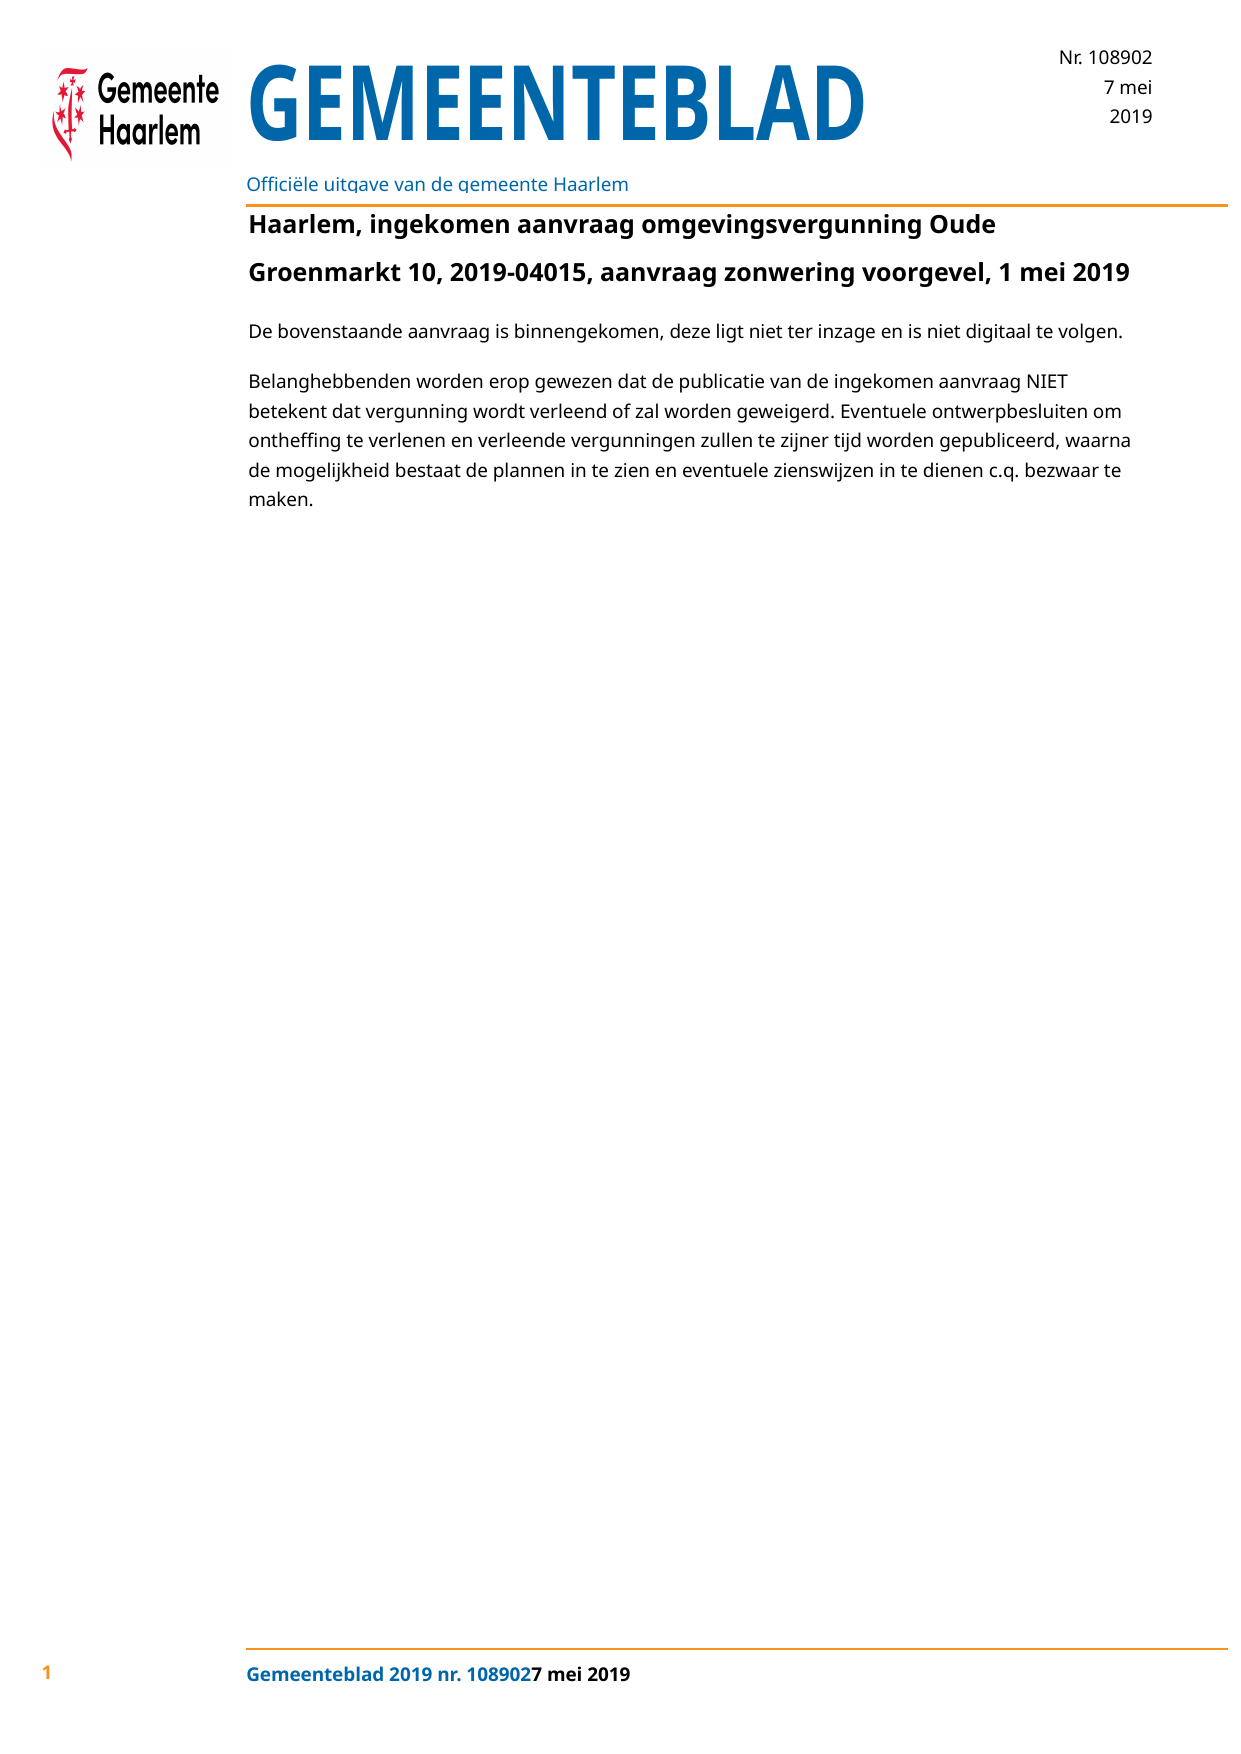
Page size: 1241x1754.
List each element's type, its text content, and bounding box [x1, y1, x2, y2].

picture [41, 47, 231, 172]
text De bovenstaande aanvraag is binnengekomen, deze ligt niet ter inzage en is niet digitaal te volgen. [248, 318, 1152, 344]
text Belanghebbenden worden erop gewezen dat de publicatie van de ingekomen aanvraag NIET betekent dat vergunning wordt verleend of zal worden geweigerd. Eventuele ontwerpbesluiten om ontheffing te verlenen en verleende vergunningen zullen te zijner tijd worden gepubliceerd, waarna de mogelijkheid bestaat de plannen in te zien en eventuele zienswijzen in te dienen c.q. bezwaar te maken. [248, 368, 1152, 512]
text Haarlem, ingekomen aanvraag omgevingsvergunning Oude Groenmarkt 10, 2019-04015, aanvraag zonwering voorgevel, 1 mei 2019 [248, 207, 1152, 288]
